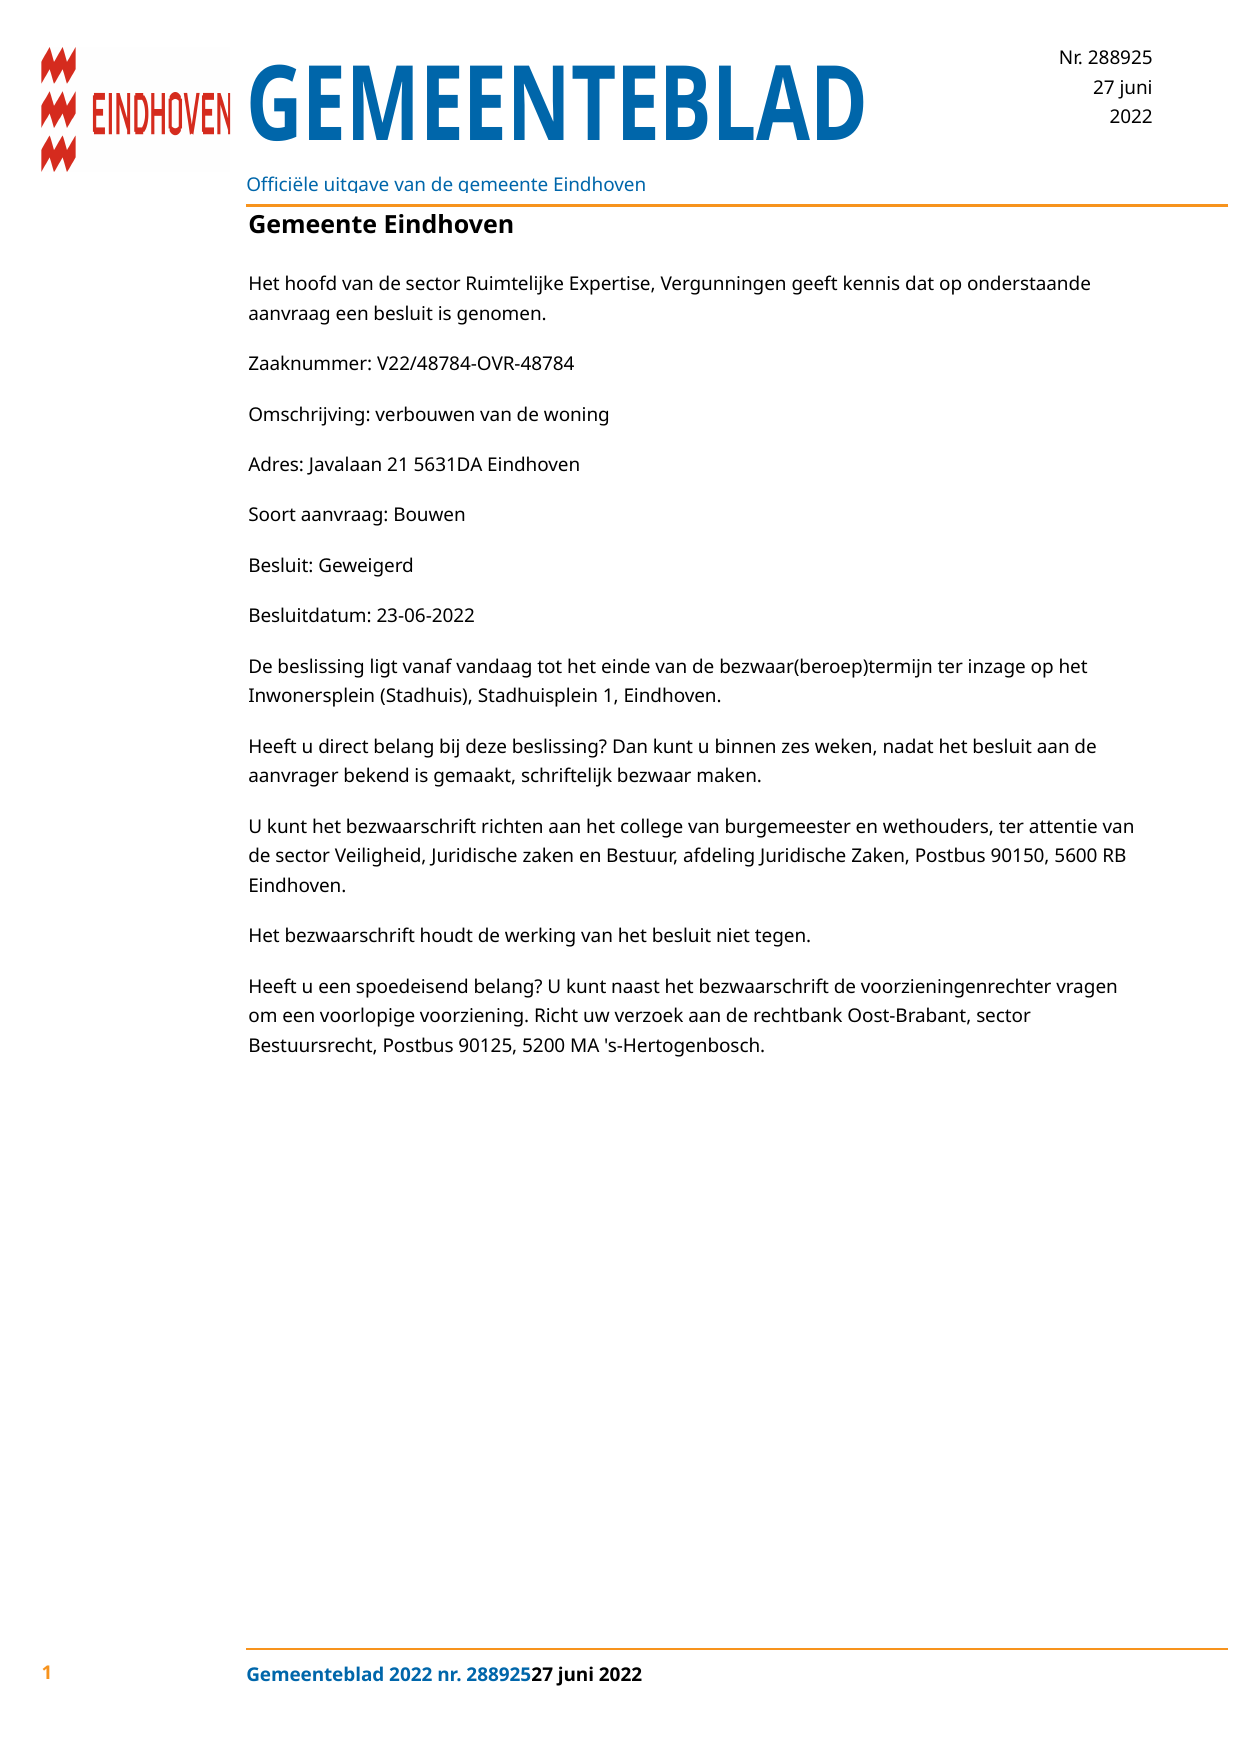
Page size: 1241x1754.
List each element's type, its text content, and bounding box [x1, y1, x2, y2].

text Het bezwaarschrift houdt de werking van het besluit niet tegen. [248, 922, 1152, 948]
text Heeft u direct belang bij deze beslissing? Dan kunt u binnen zes weken, nadat het besluit aan de aanvrager bekend is gemaakt, schriftelijk bezwaar maken. [248, 733, 1152, 788]
text Zaaknummer: V22/48784-OVR-48784 [248, 350, 1152, 376]
text Het hoofd van de sector Ruimtelijke Expertise, Vergunningen geeft kennis dat op onderstaande aanvraag een besluit is genomen. [248, 270, 1152, 326]
text Gemeente Eindhoven [248, 207, 1152, 241]
text Soort aanvraag: Bouwen [248, 502, 1152, 527]
text Omschrijving: verbouwen van de woning [248, 401, 1152, 426]
text Besluitdatum: 23-06-2022 [248, 602, 1152, 628]
text De beslissing ligt vanaf vandaag tot het einde van de bezwaar(beroep)termijn ter inzage op het Inwonersplein (Stadhuis), Stadhuisplein 1, Eindhoven. [248, 653, 1152, 708]
picture [41, 47, 231, 172]
text Adres: Javalaan 21 5631DA Eindhoven [248, 451, 1152, 477]
text Besluit: Geweigerd [248, 552, 1152, 578]
text Heeft u een spoedeisend belang? U kunt naast het bezwaarschrift de voorzieningenrechter vragen om een voorlopige voorziening. Richt uw verzoek aan de rechtbank Oost-Brabant, sector Bestuursrecht, Postbus 90125, 5200 MA 's-Hertogenbosch. [248, 973, 1152, 1058]
text U kunt het bezwaarschrift richten aan het college van burgemeester en wethouders, ter attentie van de sector Veiligheid, Juridische zaken en Bestuur, afdeling Juridische Zaken, Postbus 90150, 5600 RB Eindhoven. [248, 813, 1152, 898]
